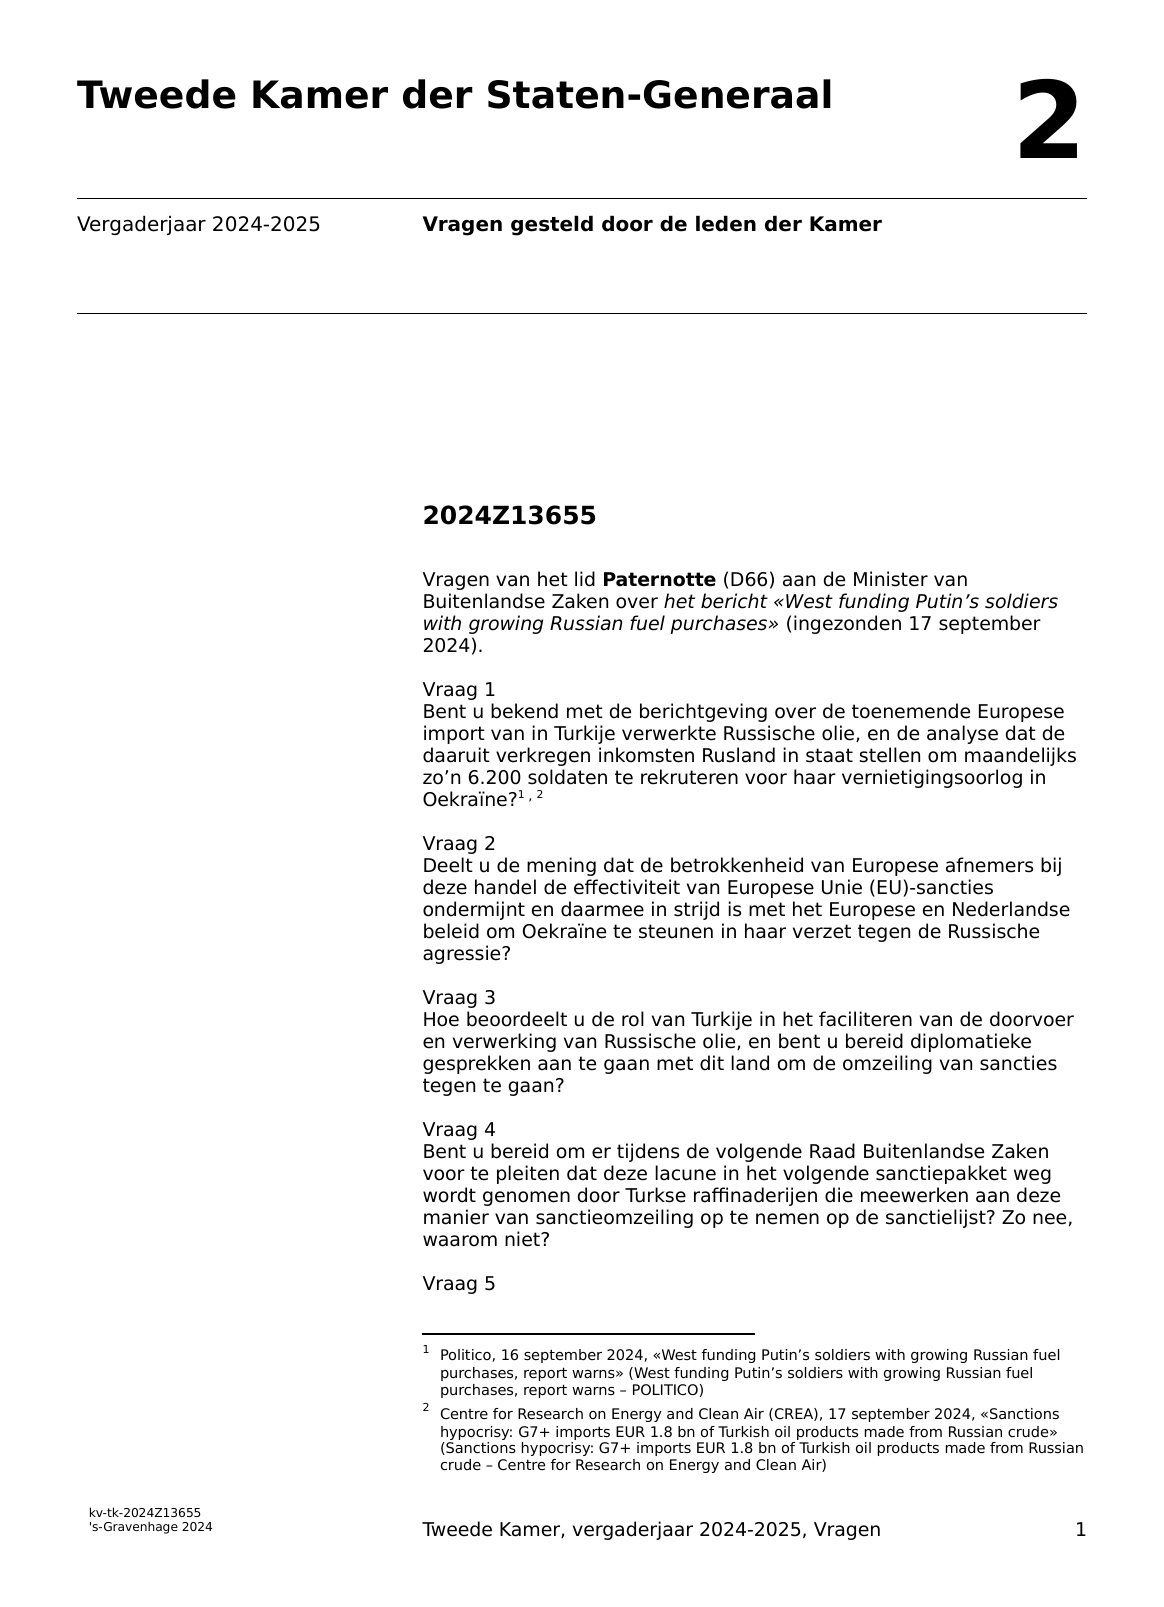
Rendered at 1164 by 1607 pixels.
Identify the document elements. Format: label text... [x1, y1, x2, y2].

table_cell Vergaderjaar 2024-2025 [77, 199, 422, 313]
text Vraag 4 [422, 1119, 1087, 1141]
text Centre for Research on Energy and Clean Air (CREA), 17 september 2024, «Sanctions hypocrisy: G7+ imports EUR 1.8 bn of Turkish oil products made from Russian crude» (Sanctions hypocrisy: G7+ imports EUR 1.8 bn of Turkish oil products made from Russian crude – Centre for Research on Energy and Clean Air) [422, 1402, 1087, 1474]
text Deelt u de mening dat de betrokkenheid van Europese afnemers bij deze handel de effectiviteit van Europese Unie (EU)-sancties ondermijnt en daarmee in strijd is met het Europese en Nederlandse beleid om Oekraïne te steunen in haar verzet tegen de Russische agressie? [422, 855, 1087, 965]
table_cell Vragen gesteld door de leden der Kamer [422, 199, 1087, 313]
text Vraag 1 [422, 679, 1087, 701]
text Vraag 5 [422, 1273, 1087, 1295]
text Vragen van het lid Paternotte (D66) aan de Minister van Buitenlandse Zaken over het bericht «West funding Putin’s soldiers with growing Russian fuel purchases» (ingezonden 17 september 2024). [422, 569, 1087, 657]
table_header Tweede Kamer der Staten-Generaal [77, 59, 886, 198]
text 's-Gravenhage 2024 [88, 1520, 323, 1534]
text Vraag 2 [422, 833, 1087, 855]
text Bent u bekend met de berichtgeving over de toenemende Europese import van in Turkije verwerkte Russische olie, en de analyse dat de daaruit verkregen inkomsten Rusland in staat stellen om maandelijks zo’n 6.200 soldaten te rekruteren voor haar vernietigingsoorlog in Oekraïne?, [422, 701, 1087, 811]
text kv-tk-2024Z13655 [88, 1506, 323, 1520]
table_header 2 [886, 59, 1087, 198]
text Politico, 16 september 2024, «West funding Putin’s soldiers with growing Russian fuel purchases, report warns» (West funding Putin’s soldiers with growing Russian fuel purchases, report warns – POLITICO) [422, 1343, 1087, 1399]
text Vraag 3 [422, 987, 1087, 1009]
text 2024Z13655 [422, 501, 1087, 531]
text Bent u bereid om er tijdens de volgende Raad Buitenlandse Zaken voor te pleiten dat deze lacune in het volgende sanctiepakket weg wordt genomen door Turkse raffinaderijen die meewerken aan deze manier van sanctieomzeiling op te nemen op de sanctielijst? Zo nee, waarom niet? [422, 1141, 1087, 1251]
text Hoe beoordeelt u de rol van Turkije in het faciliteren van de doorvoer en verwerking van Russische olie, en bent u bereid diplomatieke gesprekken aan te gaan met dit land om de omzeiling van sancties tegen te gaan? [422, 1009, 1087, 1097]
